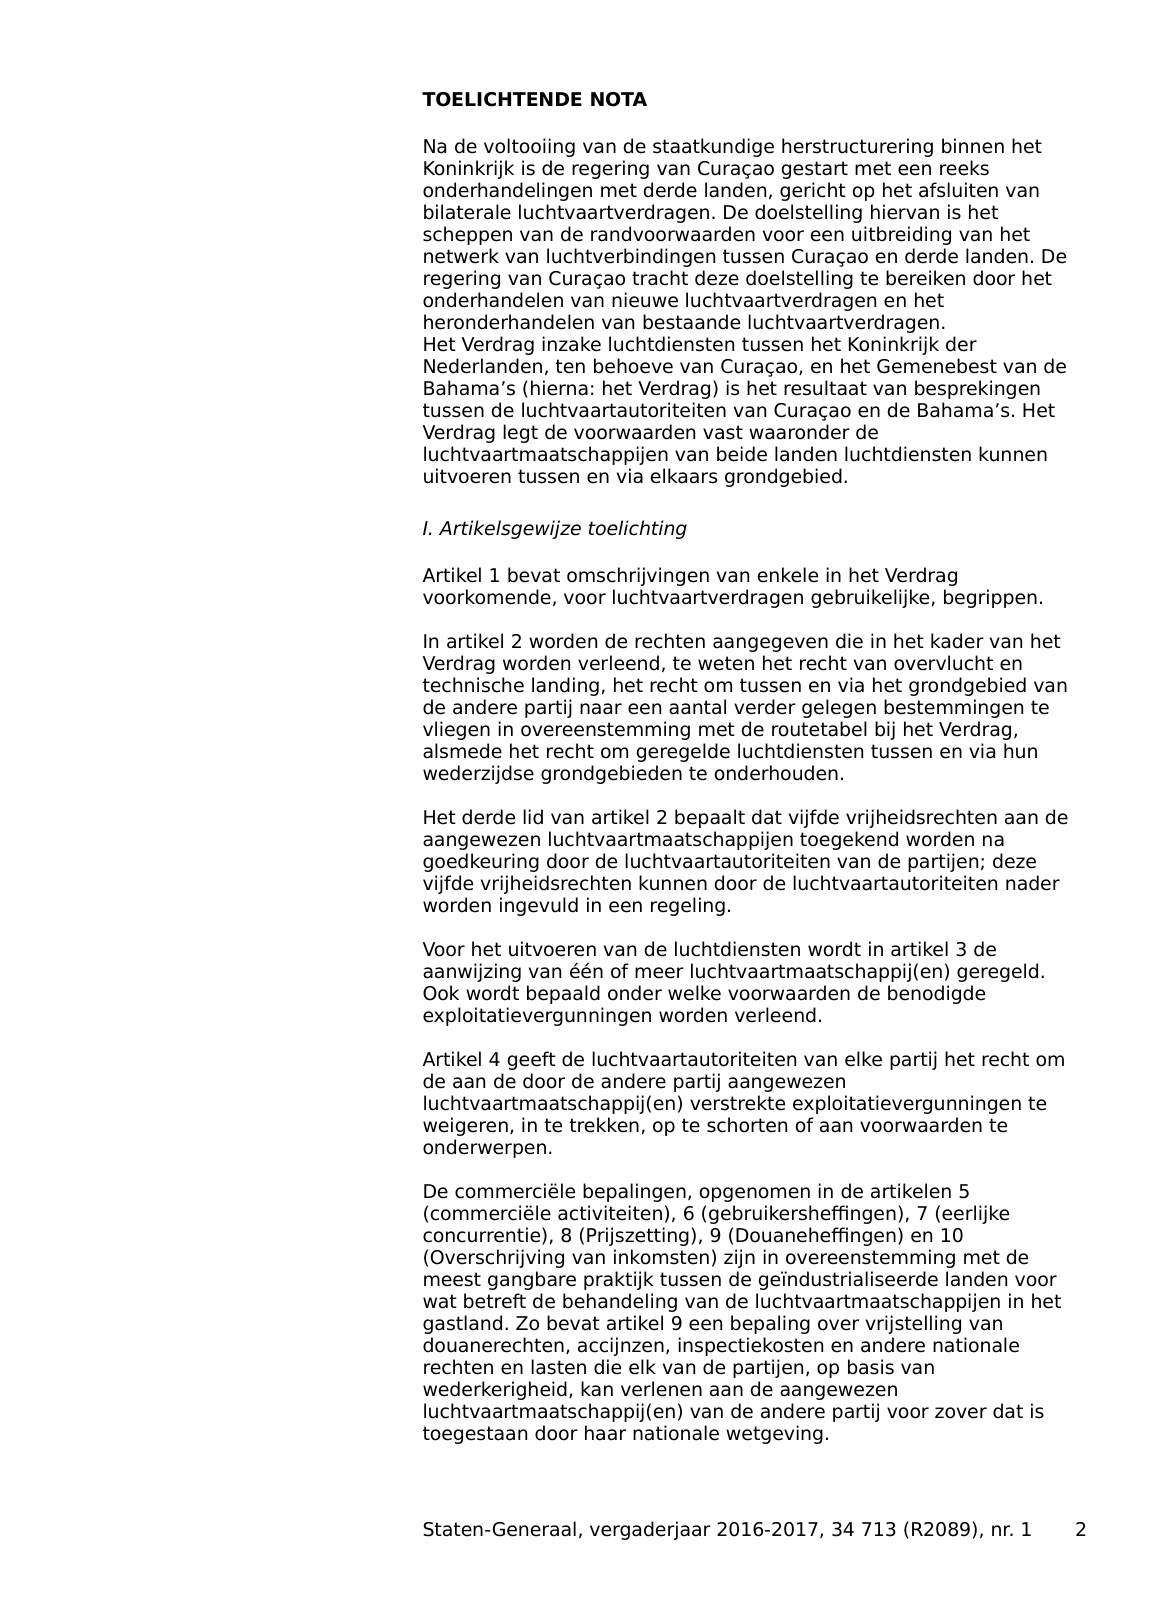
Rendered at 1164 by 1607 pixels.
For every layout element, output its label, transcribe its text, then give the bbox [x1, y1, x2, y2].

text In artikel 2 worden de rechten aangegeven die in het kader van het Verdrag worden verleend, te weten het recht van overvlucht en technische landing, het recht om tussen en via het grondgebied van de andere partij naar een aantal verder gelegen bestemmingen te vliegen in overeenstemming met de routetabel bij het Verdrag, alsmede het recht om geregelde luchtdiensten tussen en via hun wederzijdse grondgebieden te onderhouden. [422, 631, 1087, 785]
text De commerciële bepalingen, opgenomen in de artikelen 5 (commerciële activiteiten), 6 (gebruikersheffingen), 7 (eerlijke concurrentie), 8 (Prijszetting), 9 (Douaneheffingen) en 10 (Overschrijving van inkomsten) zijn in overeenstemming met de meest gangbare praktijk tussen de geïndustrialiseerde landen voor wat betreft de behandeling van de luchtvaartmaatschappijen in het gastland. Zo bevat artikel 9 een bepaling over vrijstelling van douanerechten, accijnzen, inspectiekosten en andere nationale rechten en lasten die elk van de partijen, op basis van wederkerigheid, kan verlenen aan de aangewezen luchtvaartmaatschappij(en) van de andere partij voor zover dat is toegestaan door haar nationale wetgeving. [422, 1181, 1087, 1445]
text Na de voltooiing van de staatkundige herstructurering binnen het Koninkrijk is de regering van Curaçao gestart met een reeks onderhandelingen met derde landen, gericht op het afsluiten van bilaterale luchtvaartverdragen. De doelstelling hiervan is het scheppen van de randvoorwaarden voor een uitbreiding van het netwerk van luchtverbindingen tussen Curaçao en derde landen. De regering van Curaçao tracht deze doelstelling te bereiken door het onderhandelen van nieuwe luchtvaartverdragen en het heronderhandelen van bestaande luchtvaartverdragen. [422, 136, 1087, 334]
text Artikel 4 geeft de luchtvaartautoriteiten van elke partij het recht om de aan de door de andere partij aangewezen luchtvaartmaatschappij(en) verstrekte exploitatievergunningen te weigeren, in te trekken, op te schorten of aan voorwaarden te onderwerpen. [422, 1049, 1087, 1159]
text Het derde lid van artikel 2 bepaalt dat vijfde vrijheidsrechten aan de aangewezen luchtvaartmaatschappijen toegekend worden na goedkeuring door de luchtvaartautoriteiten van de partijen; deze vijfde vrijheidsrechten kunnen door de luchtvaartautoriteiten nader worden ingevuld in een regeling. [422, 807, 1087, 917]
subtitle I. Artikelsgewijze toelichting [422, 518, 1087, 540]
text Voor het uitvoeren van de luchtdiensten wordt in artikel 3 de aanwijzing van één of meer luchtvaartmaatschappij(en) geregeld. Ook wordt bepaald onder welke voorwaarden de benodigde exploitatievergunningen worden verleend. [422, 939, 1087, 1027]
subtitle TOELICHTENDE NOTA [422, 89, 1087, 111]
text Het Verdrag inzake luchtdiensten tussen het Koninkrijk der Nederlanden, ten behoeve van Curaçao, en het Gemenebest van de Bahama’s (hierna: het Verdrag) is het resultaat van besprekingen tussen de luchtvaartautoriteiten van Curaçao en de Bahama’s. Het Verdrag legt de voorwaarden vast waaronder de luchtvaartmaatschappijen van beide landen luchtdiensten kunnen uitvoeren tussen en via elkaars grondgebied. [422, 334, 1087, 488]
text Artikel 1 bevat omschrijvingen van enkele in het Verdrag voorkomende, voor luchtvaartverdragen gebruikelijke, begrippen. [422, 565, 1087, 609]
